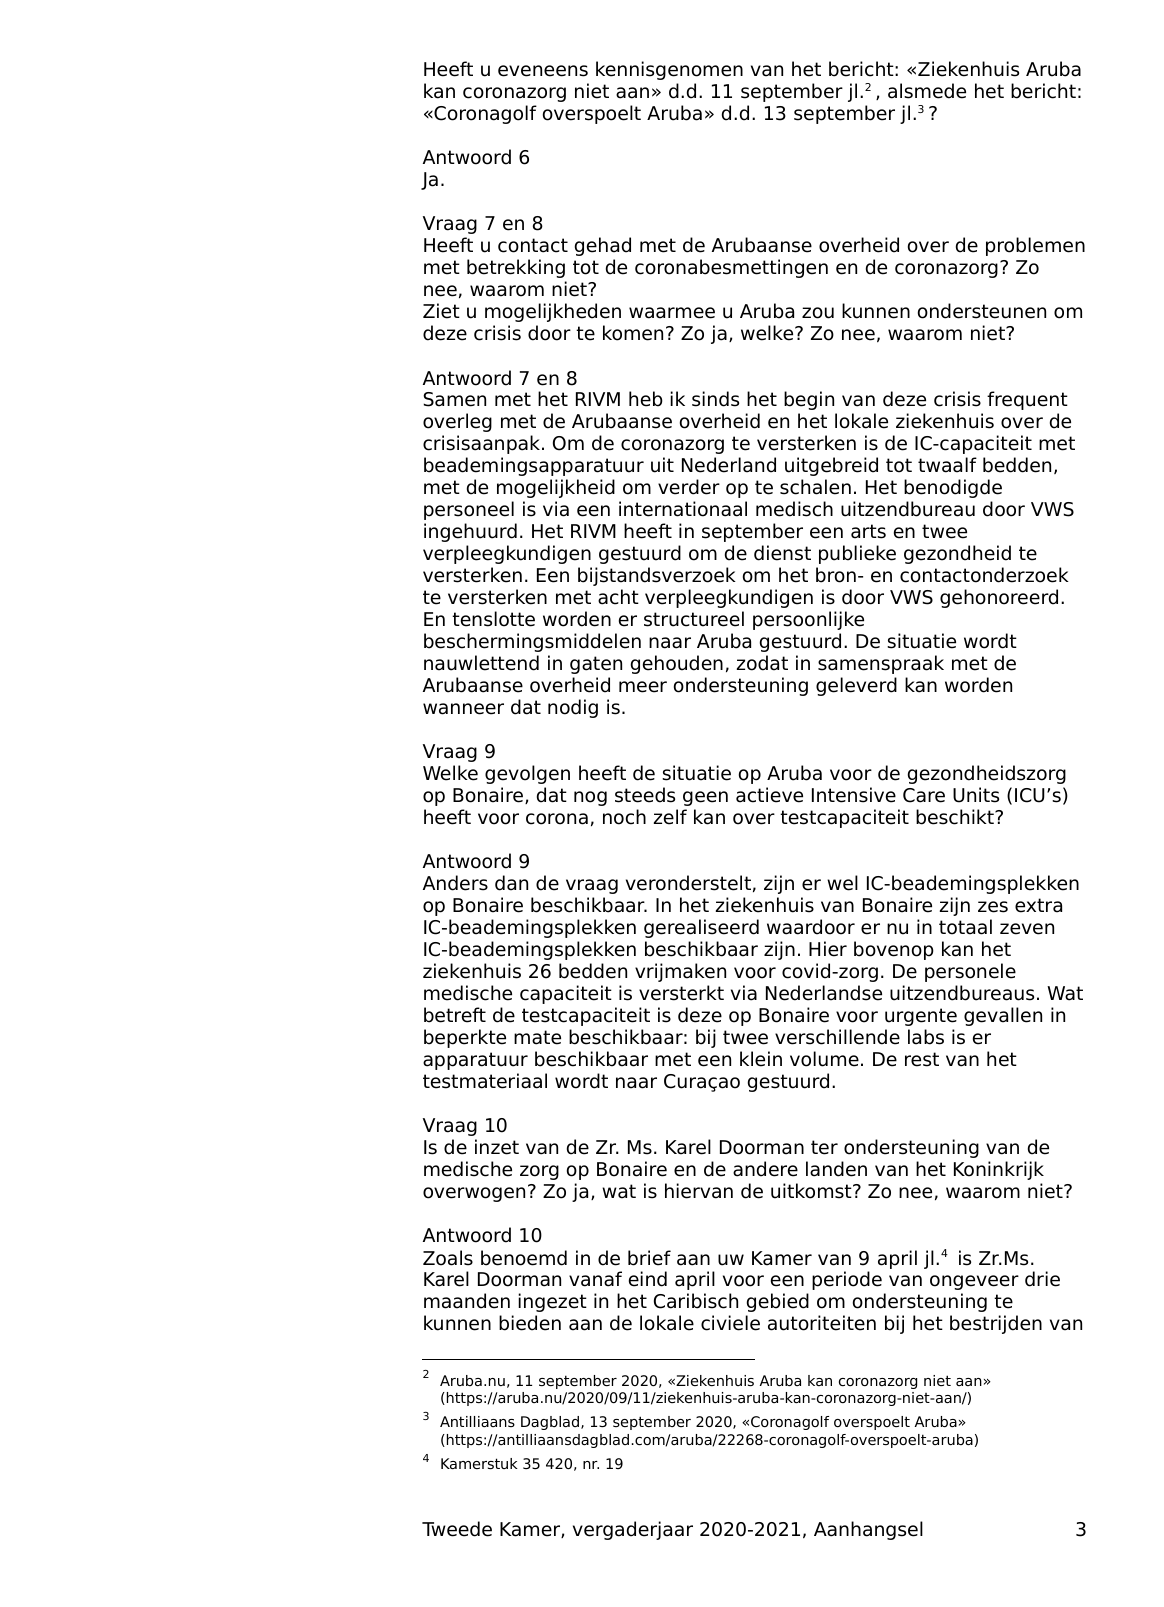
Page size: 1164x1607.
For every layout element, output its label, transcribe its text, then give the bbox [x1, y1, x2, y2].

text Is de inzet van de Zr. Ms. Karel Doorman ter ondersteuning van de medische zorg op Bonaire en de andere landen van het Koninkrijk overwogen? Zo ja, wat is hiervan de uitkomst? Zo nee, waarom niet? [422, 1137, 1087, 1203]
text Ja. [422, 169, 1087, 191]
text Aruba.nu, 11 september 2020, «Ziekenhuis Aruba kan coronazorg niet aan» (https://aruba.nu/2020/09/11/ziekenhuis-aruba-kan-coronazorg-niet-aan/) [422, 1368, 1087, 1407]
text Antilliaans Dagblad, 13 september 2020, «Coronagolf overspoelt Aruba» (https://antilliaansdagblad.com/aruba/22268-coronagolf-overspoelt-aruba) [422, 1410, 1087, 1449]
text Kamerstuk 35 420, nr. 19 [422, 1452, 1087, 1474]
text Samen met het RIVM heb ik sinds het begin van deze crisis frequent overleg met de Arubaanse overheid en het lokale ziekenhuis over de crisisaanpak. Om de coronazorg te versterken is de IC-capaciteit met beademingsapparatuur uit Nederland uitgebreid tot twaalf bedden, met de mogelijkheid om verder op te schalen. Het benodigde personeel is via een internationaal medisch uitzendbureau door VWS ingehuurd. Het RIVM heeft in september een arts en twee verpleegkundigen gestuurd om de dienst publieke gezondheid te versterken. Een bijstandsverzoek om het bron- en contactonderzoek te versterken met acht verpleegkundigen is door VWS gehonoreerd. En tenslotte worden er structureel persoonlijke beschermingsmiddelen naar Aruba gestuurd. De situatie wordt nauwlettend in gaten gehouden, zodat in samenspraak met de Arubaanse overheid meer ondersteuning geleverd kan worden wanneer dat nodig is. [422, 389, 1087, 719]
text Zoals benoemd in de brief aan uw Kamer van 9 april jl. is Zr.Ms. Karel Doorman vanaf eind april voor een periode van ongeveer drie maanden ingezet in het Caribisch gebied om ondersteuning te kunnen bieden aan de lokale civiele autoriteiten bij het bestrijden van [422, 1247, 1087, 1335]
text Ziet u mogelijkheden waarmee u Aruba zou kunnen ondersteunen om deze crisis door te komen? Zo ja, welke? Zo nee, waarom niet? [422, 301, 1087, 345]
text Heeft u contact gehad met de Arubaanse overheid over de problemen met betrekking tot de coronabesmettingen en de coronazorg? Zo nee, waarom niet? [422, 235, 1087, 301]
text Vraag 9 [422, 741, 1087, 763]
text Vraag 10 [422, 1115, 1087, 1137]
text Vraag 7 en 8 [422, 213, 1087, 235]
text Heeft u eveneens kennisgenomen van het bericht: «Ziekenhuis Aruba kan coronazorg niet aan» d.d. 11 september jl., alsmede het bericht: «Coronagolf overspoelt Aruba» d.d. 13 september jl.? [422, 59, 1087, 125]
text Welke gevolgen heeft de situatie op Aruba voor de gezondheidszorg op Bonaire, dat nog steeds geen actieve Intensive Care Units (ICU’s) heeft voor corona, noch zelf kan over testcapaciteit beschikt? [422, 763, 1087, 829]
text Antwoord 6 [422, 147, 1087, 169]
text Antwoord 7 en 8 [422, 367, 1087, 389]
text Antwoord 9 [422, 851, 1087, 873]
text Antwoord 10 [422, 1225, 1087, 1247]
text Anders dan de vraag veronderstelt, zijn er wel IC-beademingsplekken op Bonaire beschikbaar. In het ziekenhuis van Bonaire zijn zes extra IC-beademingsplekken gerealiseerd waardoor er nu in totaal zeven IC-beademingsplekken beschikbaar zijn. Hier bovenop kan het ziekenhuis 26 bedden vrijmaken voor covid-zorg. De personele medische capaciteit is versterkt via Nederlandse uitzendbureaus. Wat betreft de testcapaciteit is deze op Bonaire voor urgente gevallen in beperkte mate beschikbaar: bij twee verschillende labs is er apparatuur beschikbaar met een klein volume. De rest van het testmateriaal wordt naar Curaçao gestuurd. [422, 873, 1087, 1093]
